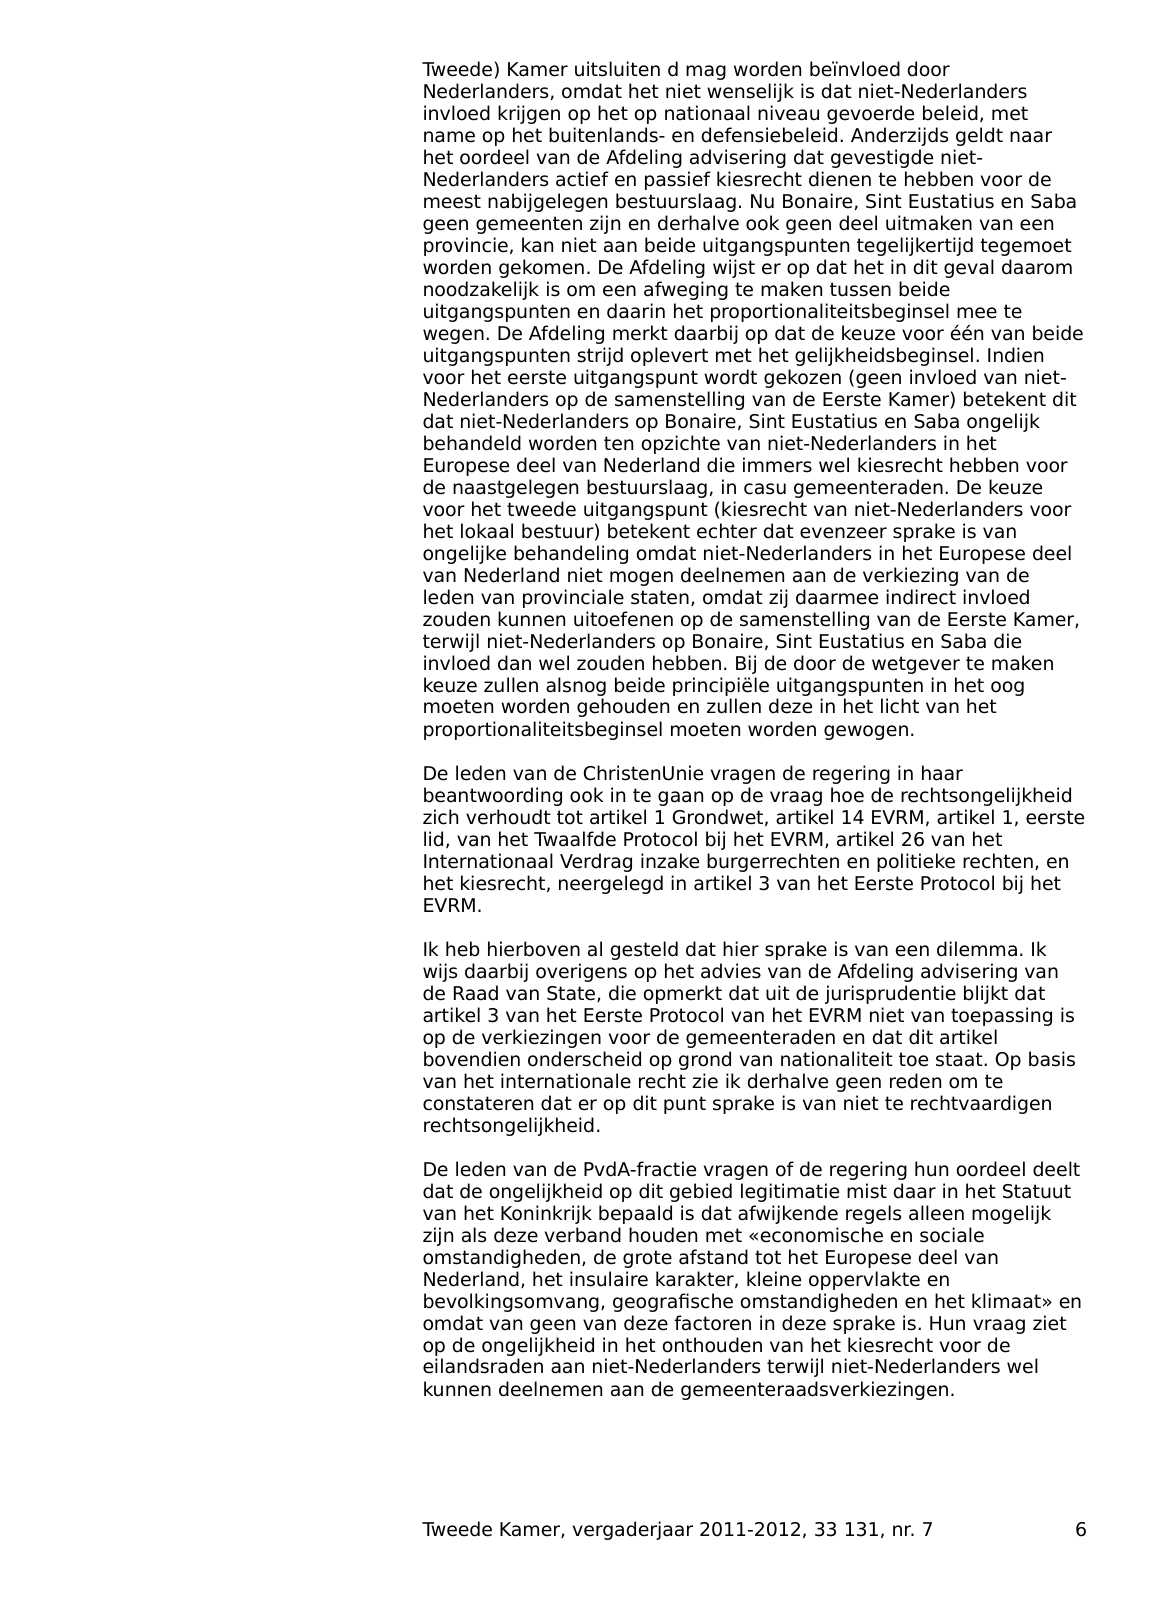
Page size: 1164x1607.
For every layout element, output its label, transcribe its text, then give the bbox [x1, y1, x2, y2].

text De leden van de PvdA-fractie vragen of de regering hun oordeel deelt dat de ongelijkheid op dit gebied legitimatie mist daar in het Statuut van het Koninkrijk bepaald is dat afwijkende regels alleen mogelijk zijn als deze verband houden met «economische en sociale omstandigheden, de grote afstand tot het Europese deel van Nederland, het insulaire karakter, kleine oppervlakte en bevolkingsomvang, geografische omstandigheden en het klimaat» en omdat van geen van deze factoren in deze sprake is. Hun vraag ziet op de ongelijkheid in het onthouden van het kiesrecht voor de eilandsraden aan niet-Nederlanders terwijl niet-Nederlanders wel kunnen deelnemen aan de gemeenteraadsverkiezingen. [422, 1159, 1087, 1400]
text Tweede) Kamer uitsluiten d mag worden beïnvloed door Nederlanders, omdat het niet wenselijk is dat niet-Nederlanders invloed krijgen op het op nationaal niveau gevoerde beleid, met name op het buitenlands- en defensiebeleid. Anderzijds geldt naar het oordeel van de Afdeling advisering dat gevestigde niet-Nederlanders actief en passief kiesrecht dienen te hebben voor de meest nabijgelegen bestuurslaag. Nu Bonaire, Sint Eustatius en Saba geen gemeenten zijn en derhalve ook geen deel uitmaken van een provincie, kan niet aan beide uitgangspunten tegelijkertijd tegemoet worden gekomen. De Afdeling wijst er op dat het in dit geval daarom noodzakelijk is om een afweging te maken tussen beide uitgangspunten en daarin het proportionaliteitsbeginsel mee te wegen. De Afdeling merkt daarbij op dat de keuze voor één van beide uitgangspunten strijd oplevert met het gelijkheidsbeginsel. Indien voor het eerste uitgangspunt wordt gekozen (geen invloed van niet-Nederlanders op de samenstelling van de Eerste Kamer) betekent dit dat niet-Nederlanders op Bonaire, Sint Eustatius en Saba ongelijk behandeld worden ten opzichte van niet-Nederlanders in het Europese deel van Nederland die immers wel kiesrecht hebben voor de naastgelegen bestuurslaag, in casu gemeenteraden. De keuze voor het tweede uitgangspunt (kiesrecht van niet-Nederlanders voor het lokaal bestuur) betekent echter dat evenzeer sprake is van ongelijke behandeling omdat niet-Nederlanders in het Europese deel van Nederland niet mogen deelnemen aan de verkiezing van de leden van provinciale staten, omdat zij daarmee indirect invloed zouden kunnen uitoefenen op de samenstelling van de Eerste Kamer, terwijl niet-Nederlanders op Bonaire, Sint Eustatius en Saba die invloed dan wel zouden hebben. Bij de door de wetgever te maken keuze zullen alsnog beide principiële uitgangspunten in het oog moeten worden gehouden en zullen deze in het licht van het proportionaliteitsbeginsel moeten worden gewogen. [422, 59, 1087, 740]
text De leden van de ChristenUnie vragen de regering in haar beantwoording ook in te gaan op de vraag hoe de rechtsongelijkheid zich verhoudt tot artikel 1 Grondwet, artikel 14 EVRM, artikel 1, eerste lid, van het Twaalfde Protocol bij het EVRM, artikel 26 van het Internationaal Verdrag inzake burgerrechten en politieke rechten, en het kiesrecht, neergelegd in artikel 3 van het Eerste Protocol bij het EVRM. [422, 763, 1087, 916]
text Ik heb hierboven al gesteld dat hier sprake is van een dilemma. Ik wijs daarbij overigens op het advies van de Afdeling advisering van de Raad van State, die opmerkt dat uit de jurisprudentie blijkt dat artikel 3 van het Eerste Protocol van het EVRM niet van toepassing is op de verkiezingen voor de gemeenteraden en dat dit artikel bovendien onderscheid op grond van nationaliteit toe staat. Op basis van het internationale recht zie ik derhalve geen reden om te constateren dat er op dit punt sprake is van niet te rechtvaardigen rechtsongelijkheid. [422, 939, 1087, 1136]
